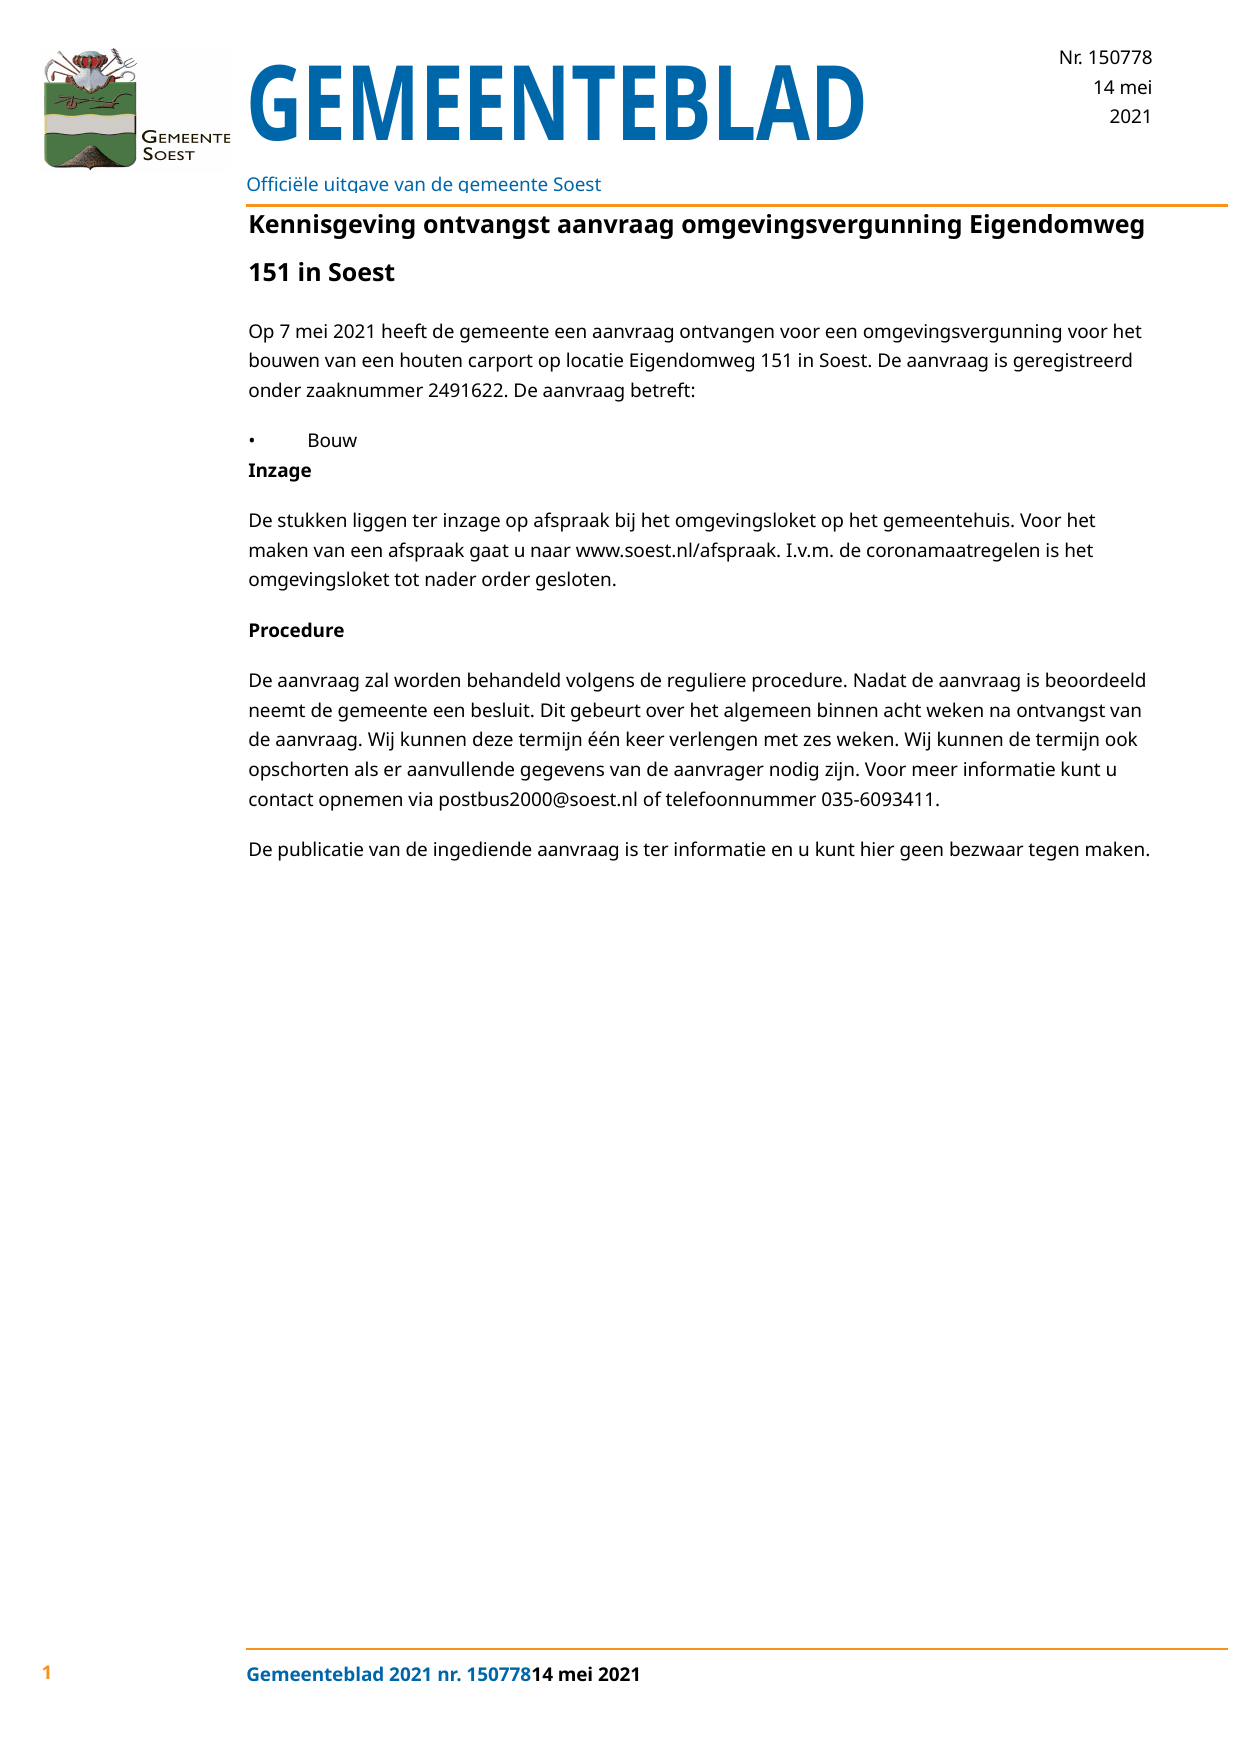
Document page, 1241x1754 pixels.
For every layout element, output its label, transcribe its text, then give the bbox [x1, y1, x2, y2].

text De stukken liggen ter inzage op afspraak bij het omgevingsloket op het gemeentehuis. Voor het maken van een afspraak gaat u naar www.soest.nl/afspraak. I.v.m. de coronamaatregelen is het omgevingsloket tot nader order gesloten. [248, 507, 1152, 592]
text Inzage [248, 457, 1152, 483]
picture [41, 47, 231, 172]
text Procedure [248, 617, 1152, 643]
text De publicatie van de ingediende aanvraag is ter informatie en u kunt hier geen bezwaar tegen maken. [248, 836, 1152, 862]
text De aanvraag zal worden behandeld volgens de reguliere procedure. Nadat de aanvraag is beoordeeld neemt de gemeente een besluit. Dit gebeurt over het algemeen binnen acht weken na ontvangst van de aanvraag. Wij kunnen deze termijn één keer verlengen met zes weken. Wij kunnen de termijn ook opschorten als er aanvullende gegevens van de aanvrager nodig zijn. Voor meer informatie kunt u contact opnemen via postbus2000@soest.nl of telefoonnummer 035-6093411. [248, 667, 1152, 812]
list Bouw [248, 427, 1152, 453]
text Op 7 mei 2021 heeft de gemeente een aanvraag ontvangen voor een omgevingsvergunning voor het bouwen van een houten carport op locatie Eigendomweg 151 in Soest. De aanvraag is geregistreerd onder zaaknummer 2491622. De aanvraag betreft: [248, 318, 1152, 403]
text Kennisgeving ontvangst aanvraag omgevingsvergunning Eigendomweg 151 in Soest [248, 207, 1152, 288]
